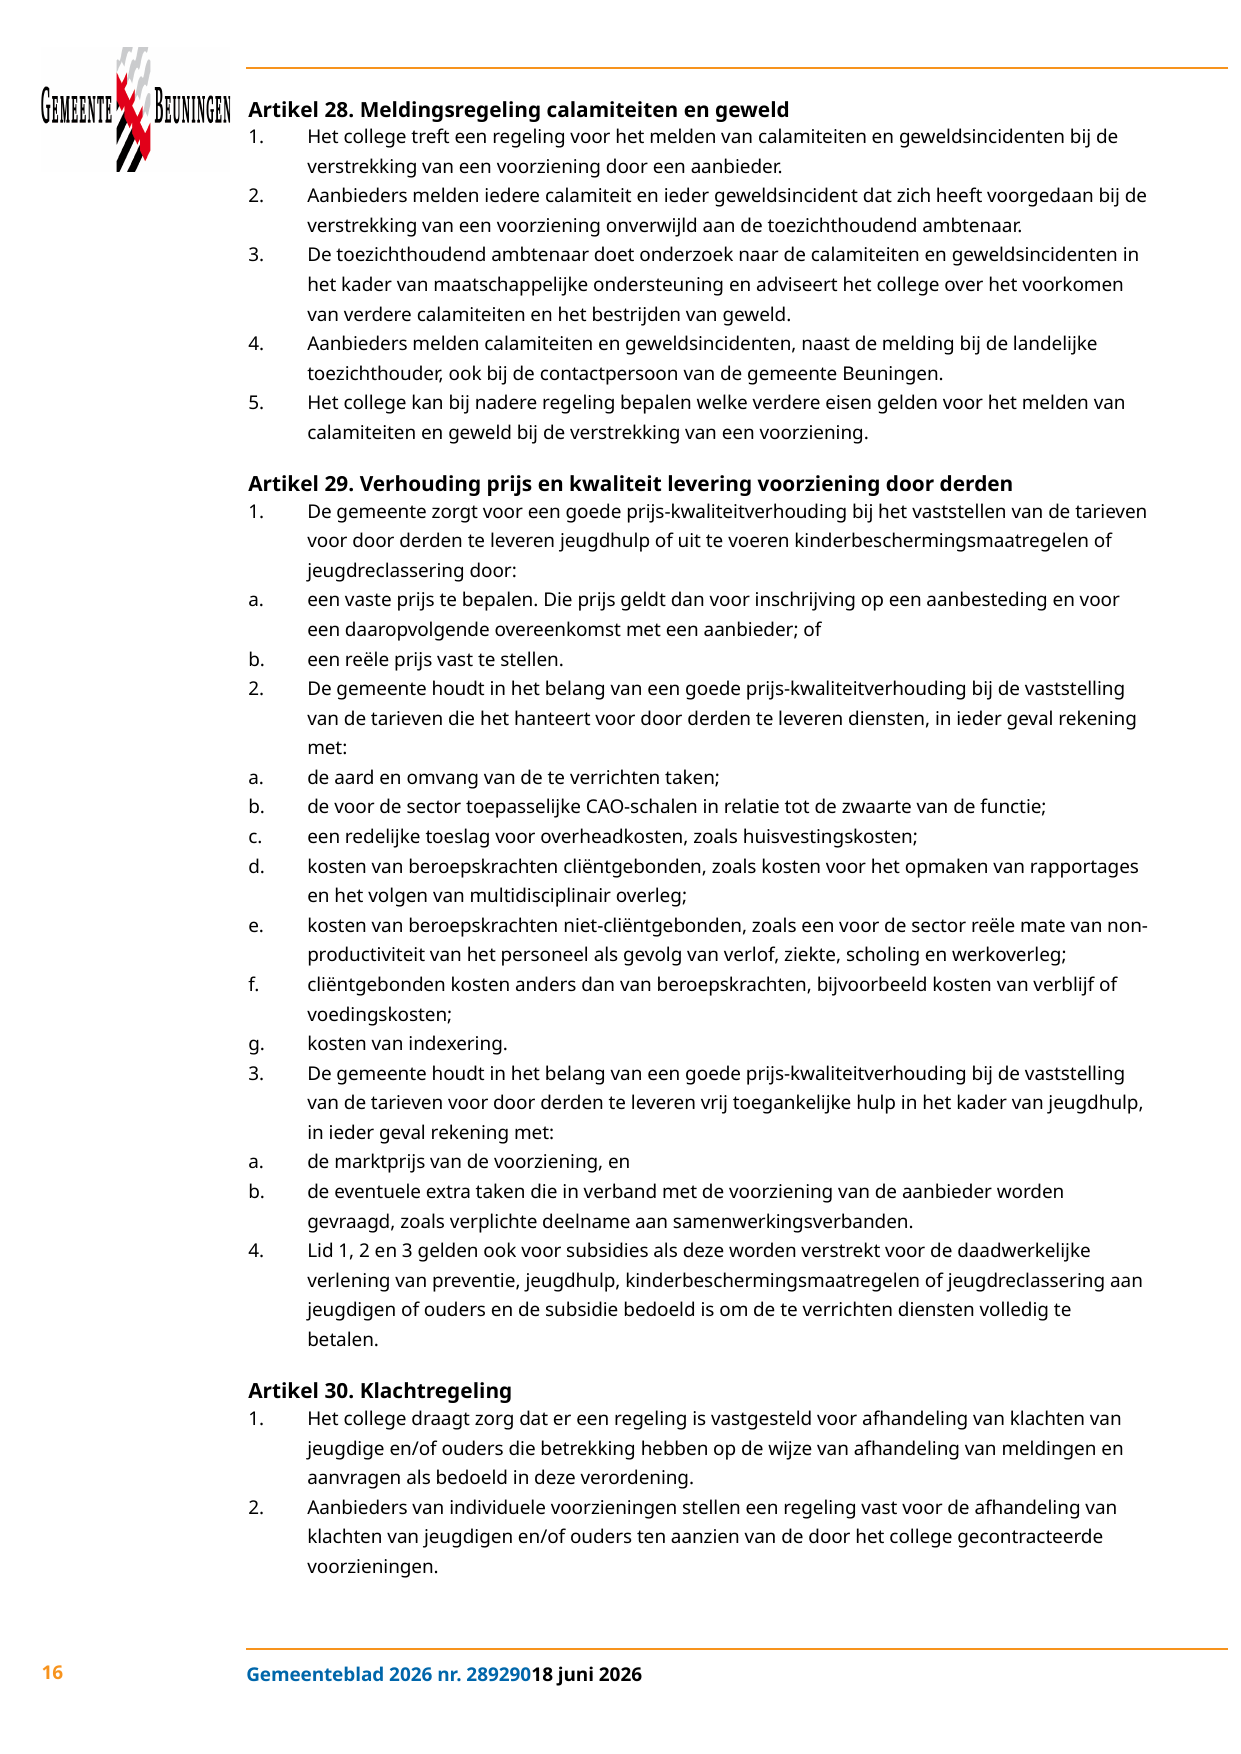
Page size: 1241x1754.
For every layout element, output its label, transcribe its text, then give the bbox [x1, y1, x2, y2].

list kosten van indexering. [248, 1030, 1152, 1056]
list de aard en omvang van de te verrichten taken; [248, 764, 1152, 790]
list Het college draagt zorg dat er een regeling is vastgesteld voor afhandeling van klachten van jeugdige en/of ouders die betrekking hebben op de wijze van afhandeling van meldingen en aanvragen als bedoeld in deze verordening. [248, 1405, 1152, 1490]
text Artikel 30. Klachtregeling [248, 1377, 1152, 1405]
text Artikel 29. Verhouding prijs en kwaliteit levering voorziening door derden [248, 469, 1152, 498]
list kosten van beroepskrachten cliëntgebonden, zoals kosten voor het opmaken van rapportages en het volgen van multidisciplinair overleg; [248, 853, 1152, 908]
text Artikel 28. Meldingsregeling calamiteiten en geweld [248, 95, 1152, 123]
list een redelijke toeslag voor overheadkosten, zoals huisvestingskosten; [248, 823, 1152, 849]
list De gemeente houdt in het belang van een goede prijs-kwaliteitverhouding bij de vaststelling van de tarieven voor door derden te leveren vrij toegankelijke hulp in het kader van jeugdhulp, in ieder geval rekening met: [248, 1060, 1152, 1145]
list Aanbieders van individuele voorzieningen stellen een regeling vast voor de afhandeling van klachten van jeugdigen en/of ouders ten aanzien van de door het college gecontracteerde voorzieningen. [248, 1494, 1152, 1579]
list Het college kan bij nadere regeling bepalen welke verdere eisen gelden voor het melden van calamiteiten en geweld bij de verstrekking van een voorziening. [248, 389, 1152, 445]
picture [41, 47, 231, 172]
list cliëntgebonden kosten anders dan van beroepskrachten, bijvoorbeeld kosten van verblijf of voedingskosten; [248, 971, 1152, 1027]
list een vaste prijs te bepalen. Die prijs geldt dan voor inschrijving op een aanbesteding en voor een daaropvolgende overeenkomst met een aanbieder; of [248, 587, 1152, 642]
list Het college treft een regeling voor het melden van calamiteiten en geweldsincidenten bij de verstrekking van een voorziening door een aanbieder. [248, 123, 1152, 178]
list kosten van beroepskrachten niet-cliëntgebonden, zoals een voor de sector reële mate van non-productiviteit van het personeel als gevolg van verlof, ziekte, scholing en werkoverleg; [248, 912, 1152, 967]
list Lid 1, 2 en 3 gelden ook voor subsidies als deze worden verstrekt voor de daadwerkelijke verlening van preventie, jeugdhulp, kinderbeschermingsmaatregelen of jeugdreclassering aan jeugdigen of ouders en de subsidie bedoeld is om de te verrichten diensten volledig te betalen. [248, 1237, 1152, 1352]
list de voor de sector toepasselijke CAO-schalen in relatie tot de zwaarte van de functie; [248, 794, 1152, 819]
list de eventuele extra taken die in verband met de voorziening van de aanbieder worden gevraagd, zoals verplichte deelname aan samenwerkingsverbanden. [248, 1178, 1152, 1234]
list de marktprijs van de voorziening, en [248, 1149, 1152, 1174]
list De toezichthoudend ambtenaar doet onderzoek naar de calamiteiten en geweldsincidenten in het kader van maatschappelijke ondersteuning en adviseert het college over het voorkomen van verdere calamiteiten en het bestrijden van geweld. [248, 242, 1152, 326]
list een reële prijs vast te stellen. [248, 646, 1152, 672]
list Aanbieders melden calamiteiten en geweldsincidenten, naast de melding bij de landelijke toezichthouder, ook bij de contactpersoon van de gemeente Beuningen. [248, 330, 1152, 386]
list Aanbieders melden iedere calamiteit en ieder geweldsincident dat zich heeft voorgedaan bij de verstrekking van een voorziening onverwijld aan de toezichthoudend ambtenaar. [248, 182, 1152, 238]
list De gemeente houdt in het belang van een goede prijs-kwaliteitverhouding bij de vaststelling van de tarieven die het hanteert voor door derden te leveren diensten, in ieder geval rekening met: [248, 675, 1152, 760]
list De gemeente zorgt voor een goede prijs-kwaliteitverhouding bij het vaststellen van de tarieven voor door derden te leveren jeugdhulp of uit te voeren kinderbeschermingsmaatregelen of jeugdreclassering door: [248, 498, 1152, 583]
